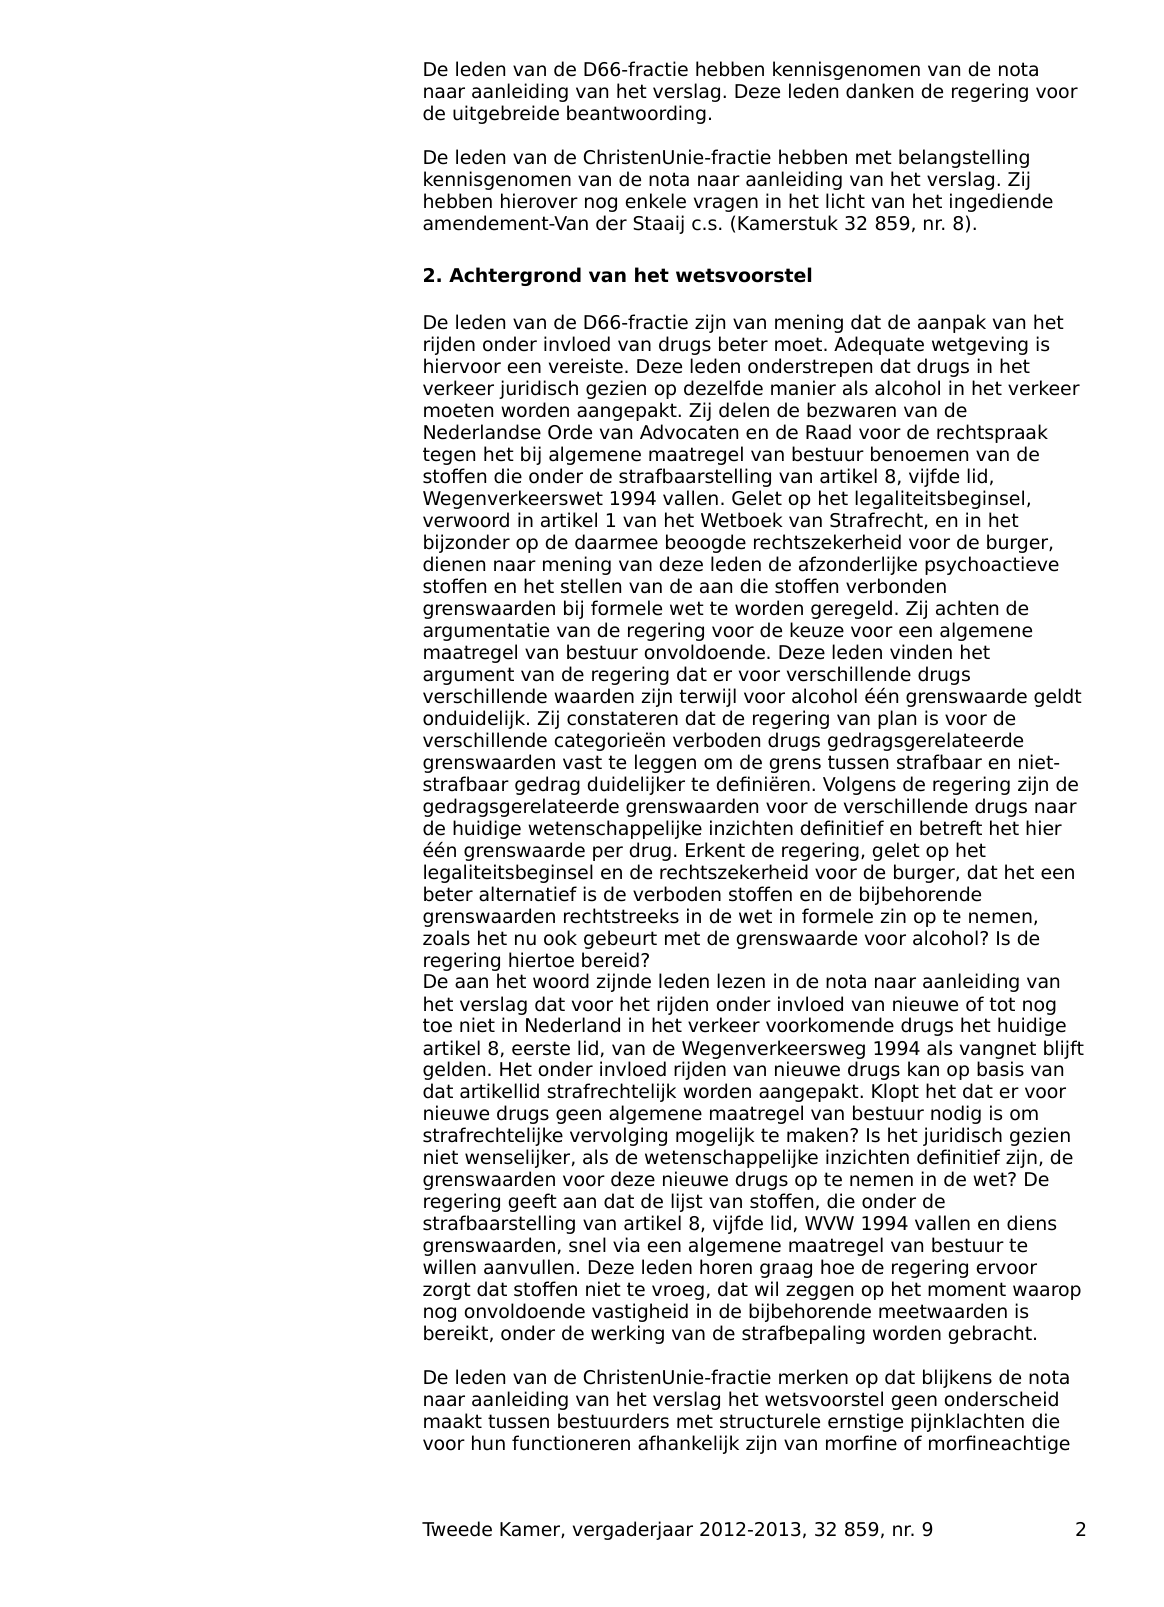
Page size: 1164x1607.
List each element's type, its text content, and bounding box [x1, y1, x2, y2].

text De aan het woord zijnde leden lezen in de nota naar aanleiding van het verslag dat voor het rijden onder invloed van nieuwe of tot nog toe niet in Nederland in het verkeer voorkomende drugs het huidige artikel 8, eerste lid, van de Wegenverkeersweg 1994 als vangnet blijft gelden. Het onder invloed rijden van nieuwe drugs kan op basis van dat artikellid strafrechtelijk worden aangepakt. Klopt het dat er voor nieuwe drugs geen algemene maatregel van bestuur nodig is om strafrechtelijke vervolging mogelijk te maken? Is het juridisch gezien niet wenselijker, als de wetenschappelijke inzichten definitief zijn, de grenswaarden voor deze nieuwe drugs op te nemen in de wet? De regering geeft aan dat de lijst van stoffen, die onder de strafbaarstelling van artikel 8, vijfde lid, WVW 1994 vallen en diens grenswaarden, snel via een algemene maatregel van bestuur te willen aanvullen. Deze leden horen graag hoe de regering ervoor zorgt dat stoffen niet te vroeg, dat wil zeggen op het moment waarop nog onvoldoende vastigheid in de bijbehorende meetwaarden is bereikt, onder de werking van de strafbepaling worden gebracht. [422, 971, 1087, 1345]
text De leden van de D66-fractie hebben kennisgenomen van de nota naar aanleiding van het verslag. Deze leden danken de regering voor de uitgebreide beantwoording. [422, 59, 1087, 125]
subtitle 2. Achtergrond van het wetsvoorstel [422, 265, 1087, 287]
text De leden van de ChristenUnie-fractie merken op dat blijkens de nota naar aanleiding van het verslag het wetsvoorstel geen onderscheid maakt tussen bestuurders met structurele ernstige pijnklachten die voor hun functioneren afhankelijk zijn van morfine of morfineachtige [422, 1367, 1087, 1455]
text De leden van de D66-fractie zijn van mening dat de aanpak van het rijden onder invloed van drugs beter moet. Adequate wetgeving is hiervoor een vereiste. Deze leden onderstrepen dat drugs in het verkeer juridisch gezien op dezelfde manier als alcohol in het verkeer moeten worden aangepakt. Zij delen de bezwaren van de Nederlandse Orde van Advocaten en de Raad voor de rechtspraak tegen het bij algemene maatregel van bestuur benoemen van de stoffen die onder de strafbaarstelling van artikel 8, vijfde lid, Wegenverkeerswet 1994 vallen. Gelet op het legaliteitsbeginsel, verwoord in artikel 1 van het Wetboek van Strafrecht, en in het bijzonder op de daarmee beoogde rechtszekerheid voor de burger, dienen naar mening van deze leden de afzonderlijke psychoactieve stoffen en het stellen van de aan die stoffen verbonden grenswaarden bij formele wet te worden geregeld. Zij achten de argumentatie van de regering voor de keuze voor een algemene maatregel van bestuur onvoldoende. Deze leden vinden het argument van de regering dat er voor verschillende drugs verschillende waarden zijn terwijl voor alcohol één grenswaarde geldt onduidelijk. Zij constateren dat de regering van plan is voor de verschillende categorieën verboden drugs gedragsgerelateerde grenswaarden vast te leggen om de grens tussen strafbaar en niet-strafbaar gedrag duidelijker te definiëren. Volgens de regering zijn de gedragsgerelateerde grenswaarden voor de verschillende drugs naar de huidige wetenschappelijke inzichten definitief en betreft het hier één grenswaarde per drug. Erkent de regering, gelet op het legaliteitsbeginsel en de rechtszekerheid voor de burger, dat het een beter alternatief is de verboden stoffen en de bijbehorende grenswaarden rechtstreeks in de wet in formele zin op te nemen, zoals het nu ook gebeurt met de grenswaarde voor alcohol? Is de regering hiertoe bereid? [422, 312, 1087, 971]
text De leden van de ChristenUnie-fractie hebben met belangstelling kennisgenomen van de nota naar aanleiding van het verslag. Zij hebben hierover nog enkele vragen in het licht van het ingediende amendement-Van der Staaij c.s. (Kamerstuk 32 859, nr. 8). [422, 147, 1087, 235]
